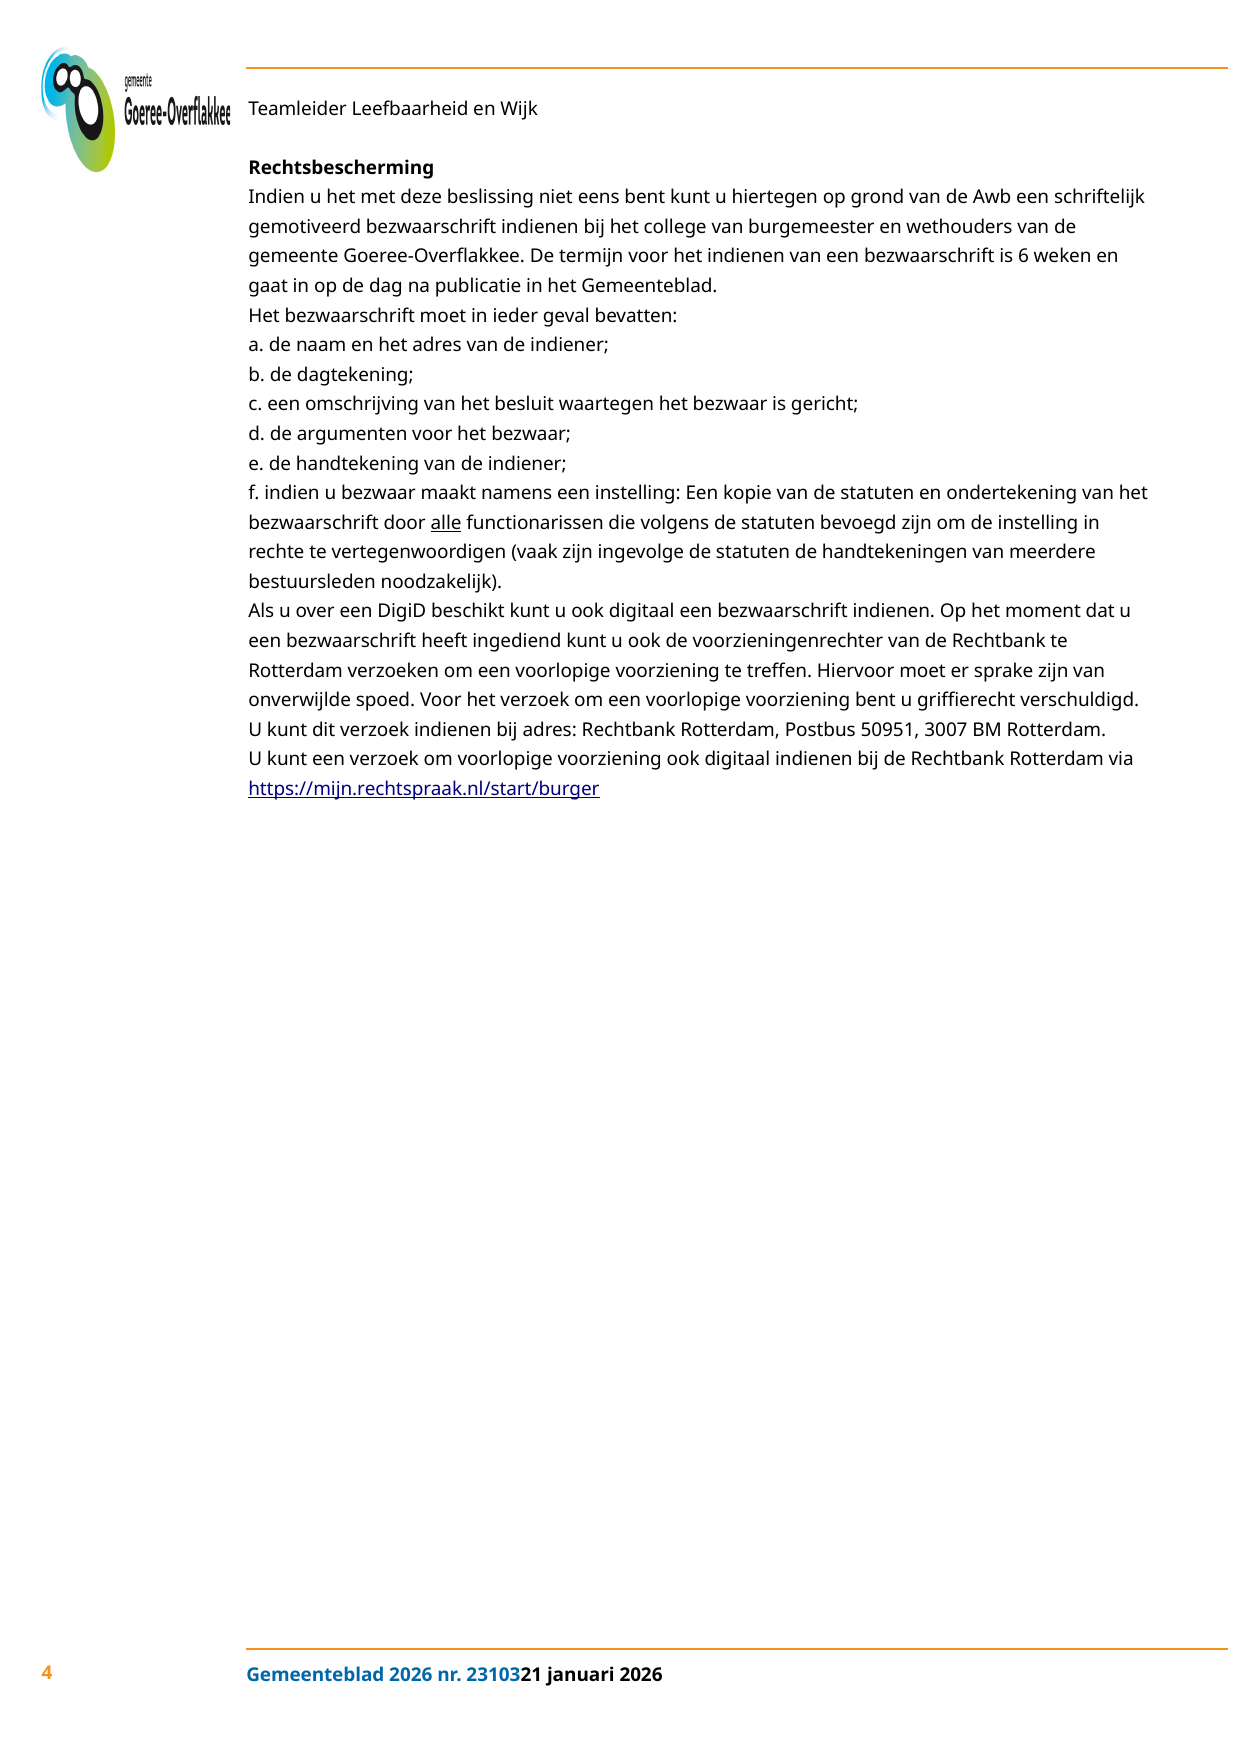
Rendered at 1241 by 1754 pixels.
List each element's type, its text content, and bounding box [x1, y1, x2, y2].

text c. een omschrijving van het besluit waartegen het bezwaar is gericht; [248, 391, 1152, 416]
text e. de handtekening van de indiener; [248, 450, 1152, 476]
text b. de dagtekening; [248, 361, 1152, 387]
text Het bezwaarschrift moet in ieder geval bevatten: [248, 302, 1152, 328]
text Rechtsbescherming [248, 154, 1152, 180]
text a. de naam en het adres van de indiener; [248, 331, 1152, 357]
text U kunt een verzoek om voorlopige voorziening ook digitaal indienen bij de Rechtbank Rotterdam via https://mijn.rechtspraak.nl/start/burger [248, 746, 1152, 801]
text d. de argumenten voor het bezwaar; [248, 420, 1152, 446]
text f. indien u bezwaar maakt namens een instelling: Een kopie van de statuten en ondertekening van het bezwaarschrift door alle functionarissen die volgens de statuten bevoegd zijn om de instelling in rechte te vertegenwoordigen (vaak zijn ingevolge de statuten de handtekeningen van meerdere bestuursleden noodzakelijk). [248, 479, 1152, 594]
picture [41, 47, 231, 172]
text Teamleider Leefbaarheid en Wijk [248, 95, 1152, 121]
text Als u over een DigiD beschikt kunt u ook digitaal een bezwaarschrift indienen. Op het moment dat u een bezwaarschrift heeft ingediend kunt u ook de voorzieningenrechter van de Rechtbank te Rotterdam verzoeken om een voorlopige voorziening te treffen. Hiervoor moet er sprake zijn van onverwijlde spoed. Voor het verzoek om een voorlopige voorziening bent u griffierecht verschuldigd. U kunt dit verzoek indienen bij adres: Rechtbank Rotterdam, Postbus 50951, 3007 BM Rotterdam. [248, 598, 1152, 742]
text Indien u het met deze beslissing niet eens bent kunt u hiertegen op grond van de Awb een schriftelijk gemotiveerd bezwaarschrift indienen bij het college van burgemeester en wethouders van de gemeente Goeree-Overflakkee. De termijn voor het indienen van een bezwaarschrift is 6 weken en gaat in op de dag na publicatie in het Gemeenteblad. [248, 183, 1152, 298]
